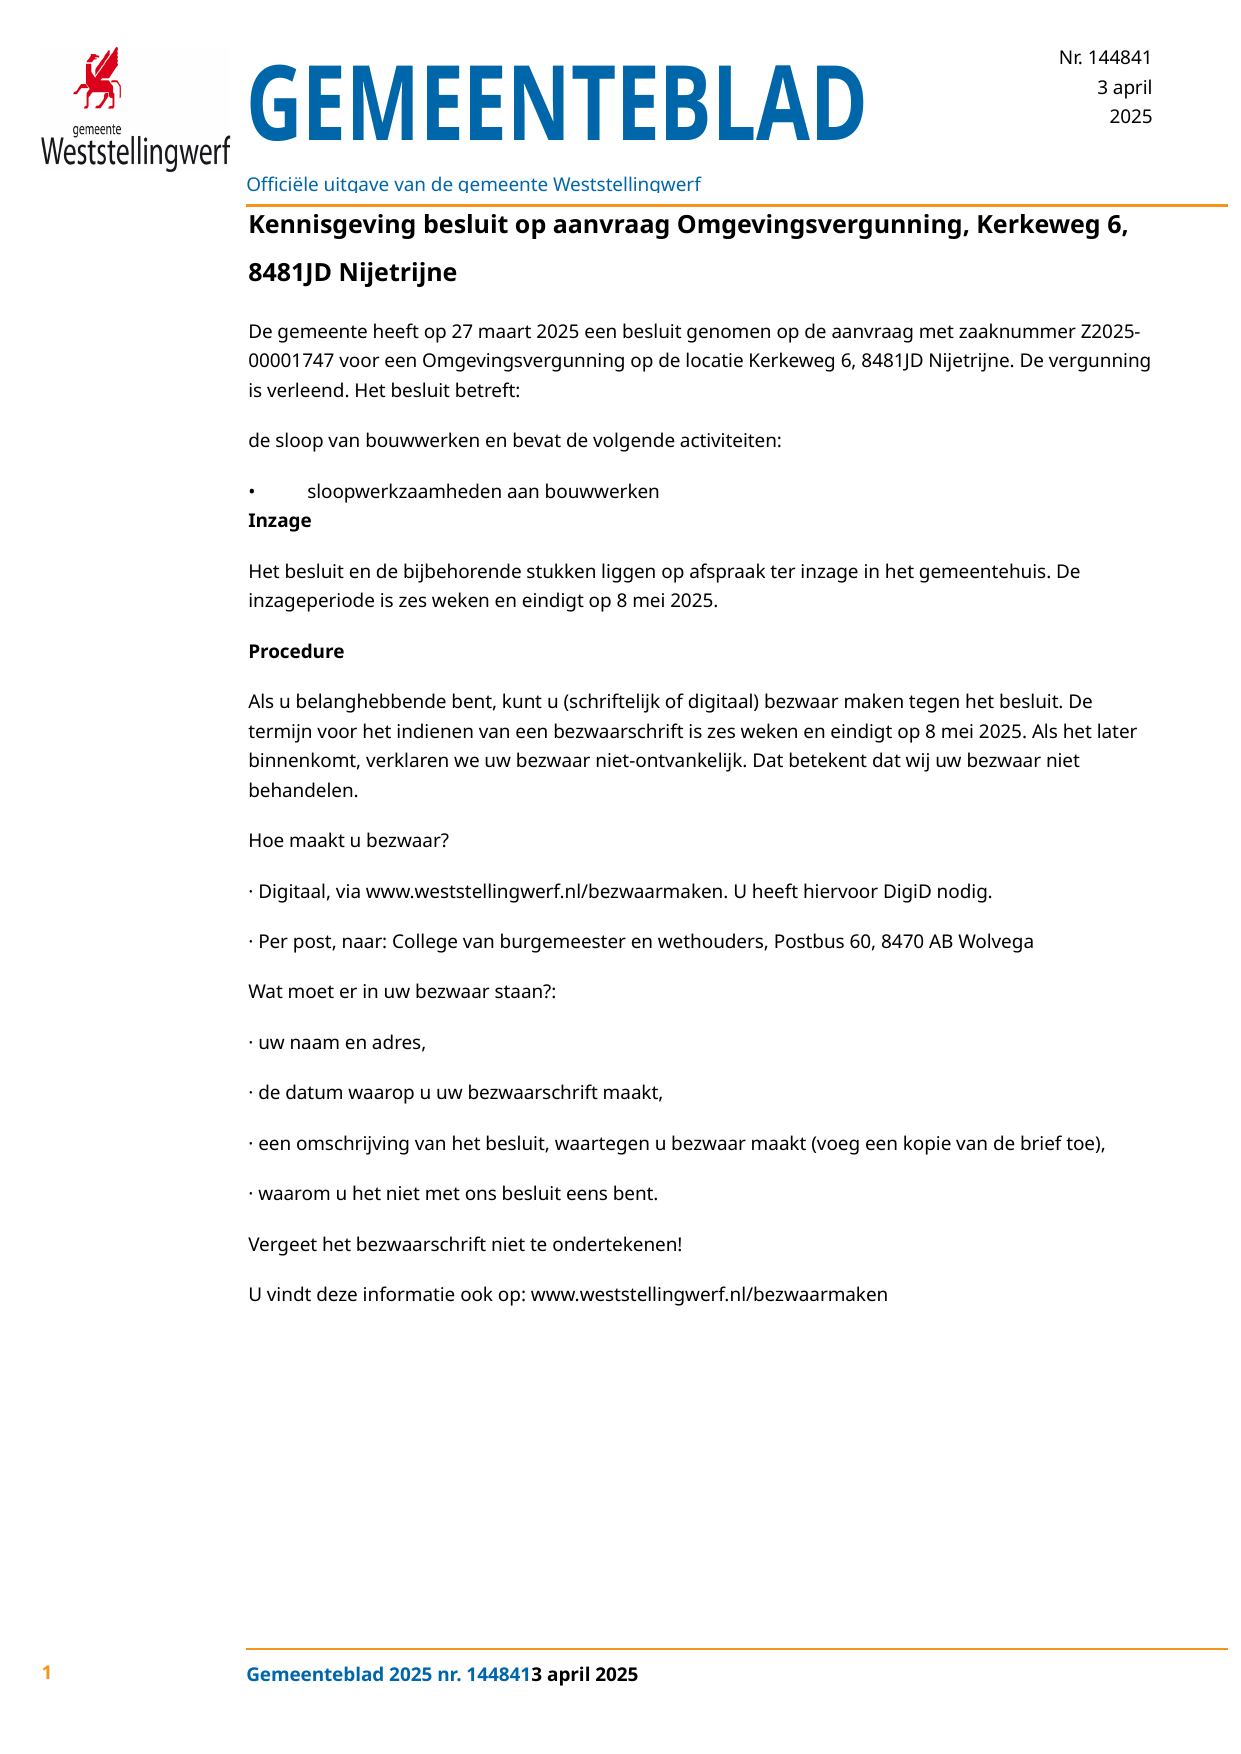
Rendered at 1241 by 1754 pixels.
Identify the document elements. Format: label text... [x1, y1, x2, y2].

text · waarom u het niet met ons besluit eens bent. [248, 1180, 1152, 1206]
text · uw naam en adres, [248, 1029, 1152, 1055]
text Procedure [248, 638, 1152, 664]
text Kennisgeving besluit op aanvraag Omgevingsvergunning, Kerkeweg 6, 8481JD Nijetrijne [248, 207, 1152, 288]
text Hoe maakt u bezwaar? [248, 827, 1152, 853]
text · Digitaal, via www.weststellingwerf.nl/bezwaarmaken. U heeft hiervoor DigiD nodig. [248, 878, 1152, 904]
text U vindt deze informatie ook op: www.weststellingwerf.nl/bezwaarmaken [248, 1281, 1152, 1307]
text · een omschrijving van het besluit, waartegen u bezwaar maakt (voeg een kopie van de brief toe), [248, 1130, 1152, 1156]
text de sloop van bouwwerken en bevat de volgende activiteiten: [248, 427, 1152, 453]
picture [41, 47, 231, 172]
text Het besluit en de bijbehorende stukken liggen op afspraak ter inzage in het gemeentehuis. De inzageperiode is zes weken en eindigt op 8 mei 2025. [248, 558, 1152, 613]
text Inzage [248, 507, 1152, 533]
text Wat moet er in uw bezwaar staan?: [248, 979, 1152, 1004]
text Vergeet het bezwaarschrift niet te ondertekenen! [248, 1231, 1152, 1257]
list sloopwerkzaamheden aan bouwwerken [248, 478, 1152, 504]
text · de datum waarop u uw bezwaarschrift maakt, [248, 1079, 1152, 1105]
text Als u belanghebbende bent, kunt u (schriftelijk of digitaal) bezwaar maken tegen het besluit. De termijn voor het indienen van een bezwaarschrift is zes weken en eindigt op 8 mei 2025. Als het later binnenkomt, verklaren we uw bezwaar niet-ontvankelijk. Dat betekent dat wij uw bezwaar niet behandelen. [248, 688, 1152, 803]
text · Per post, naar: College van burgemeester en wethouders, Postbus 60, 8470 AB Wolvega [248, 928, 1152, 954]
text De gemeente heeft op 27 maart 2025 een besluit genomen op de aanvraag met zaaknummer Z2025-00001747 voor een Omgevingsvergunning op de locatie Kerkeweg 6, 8481JD Nijetrijne. De vergunning is verleend. Het besluit betreft: [248, 318, 1152, 403]
